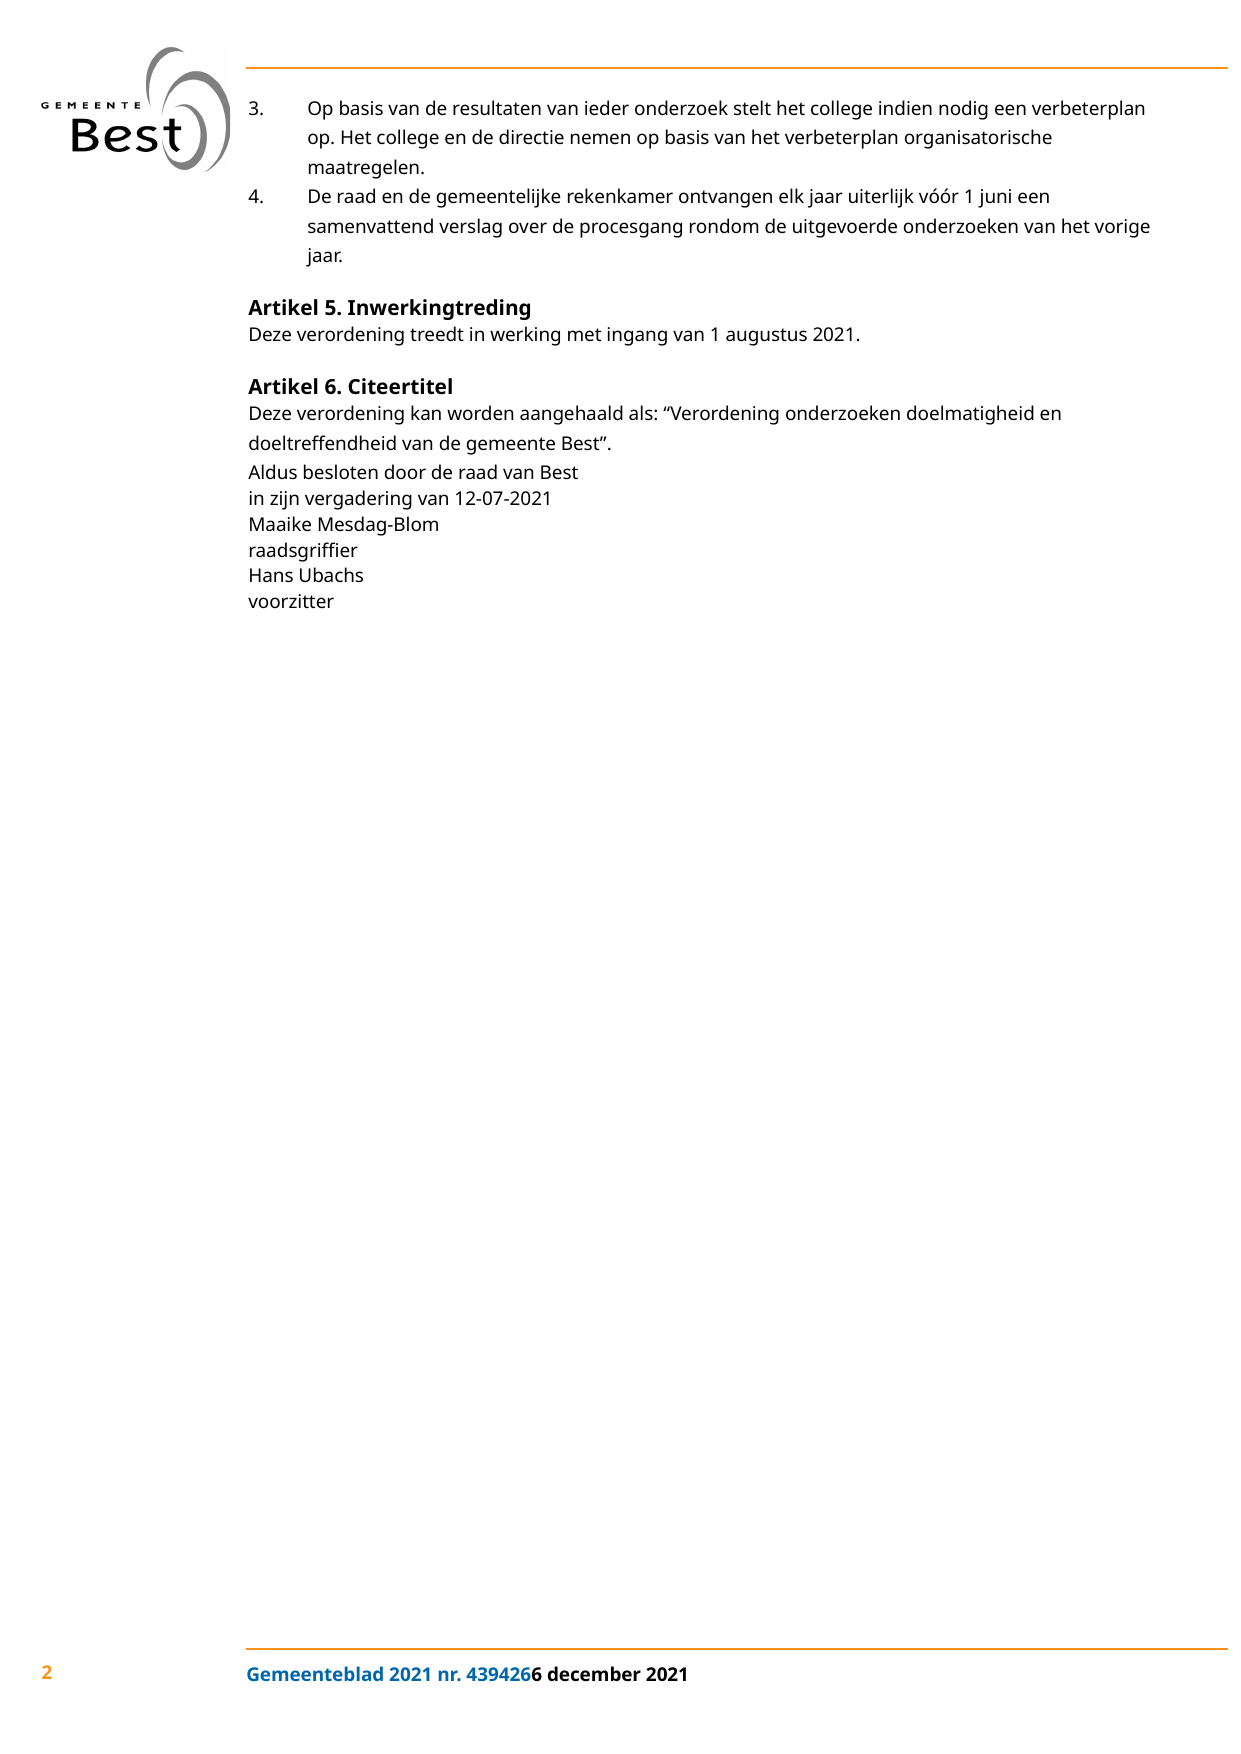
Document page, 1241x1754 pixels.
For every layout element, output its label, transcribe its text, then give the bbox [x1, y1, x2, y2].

text Maaike Mesdag-Blom [248, 511, 1152, 537]
text Artikel 6. Citeertitel [248, 372, 1152, 400]
list De raad en de gemeentelijke rekenkamer ontvangen elk jaar uiterlijk vóór 1 juni een samenvattend verslag over de procesgang rondom de uitgevoerde onderzoeken van het vorige jaar. [248, 183, 1152, 268]
text in zijn vergadering van 12-07-2021 [248, 485, 1152, 511]
text raadsgriffier [248, 537, 1152, 562]
text Deze verordening kan worden aangehaald als: “Verordening onderzoeken doelmatigheid en doeltreffendheid van de gemeente Best”. [248, 400, 1152, 456]
text Artikel 5. Inwerkingtreding [248, 293, 1152, 322]
text Hans Ubachs [248, 562, 1152, 588]
picture [41, 47, 231, 172]
text voorzitter [248, 588, 1152, 614]
list Op basis van de resultaten van ieder onderzoek stelt het college indien nodig een verbeterplan op. Het college en de directie nemen op basis van het verbeterplan organisatorische maatregelen. [248, 95, 1152, 180]
text Deze verordening treedt in werking met ingang van 1 augustus 2021. [248, 322, 1152, 347]
text Aldus besloten door de raad van Best [248, 459, 1152, 485]
